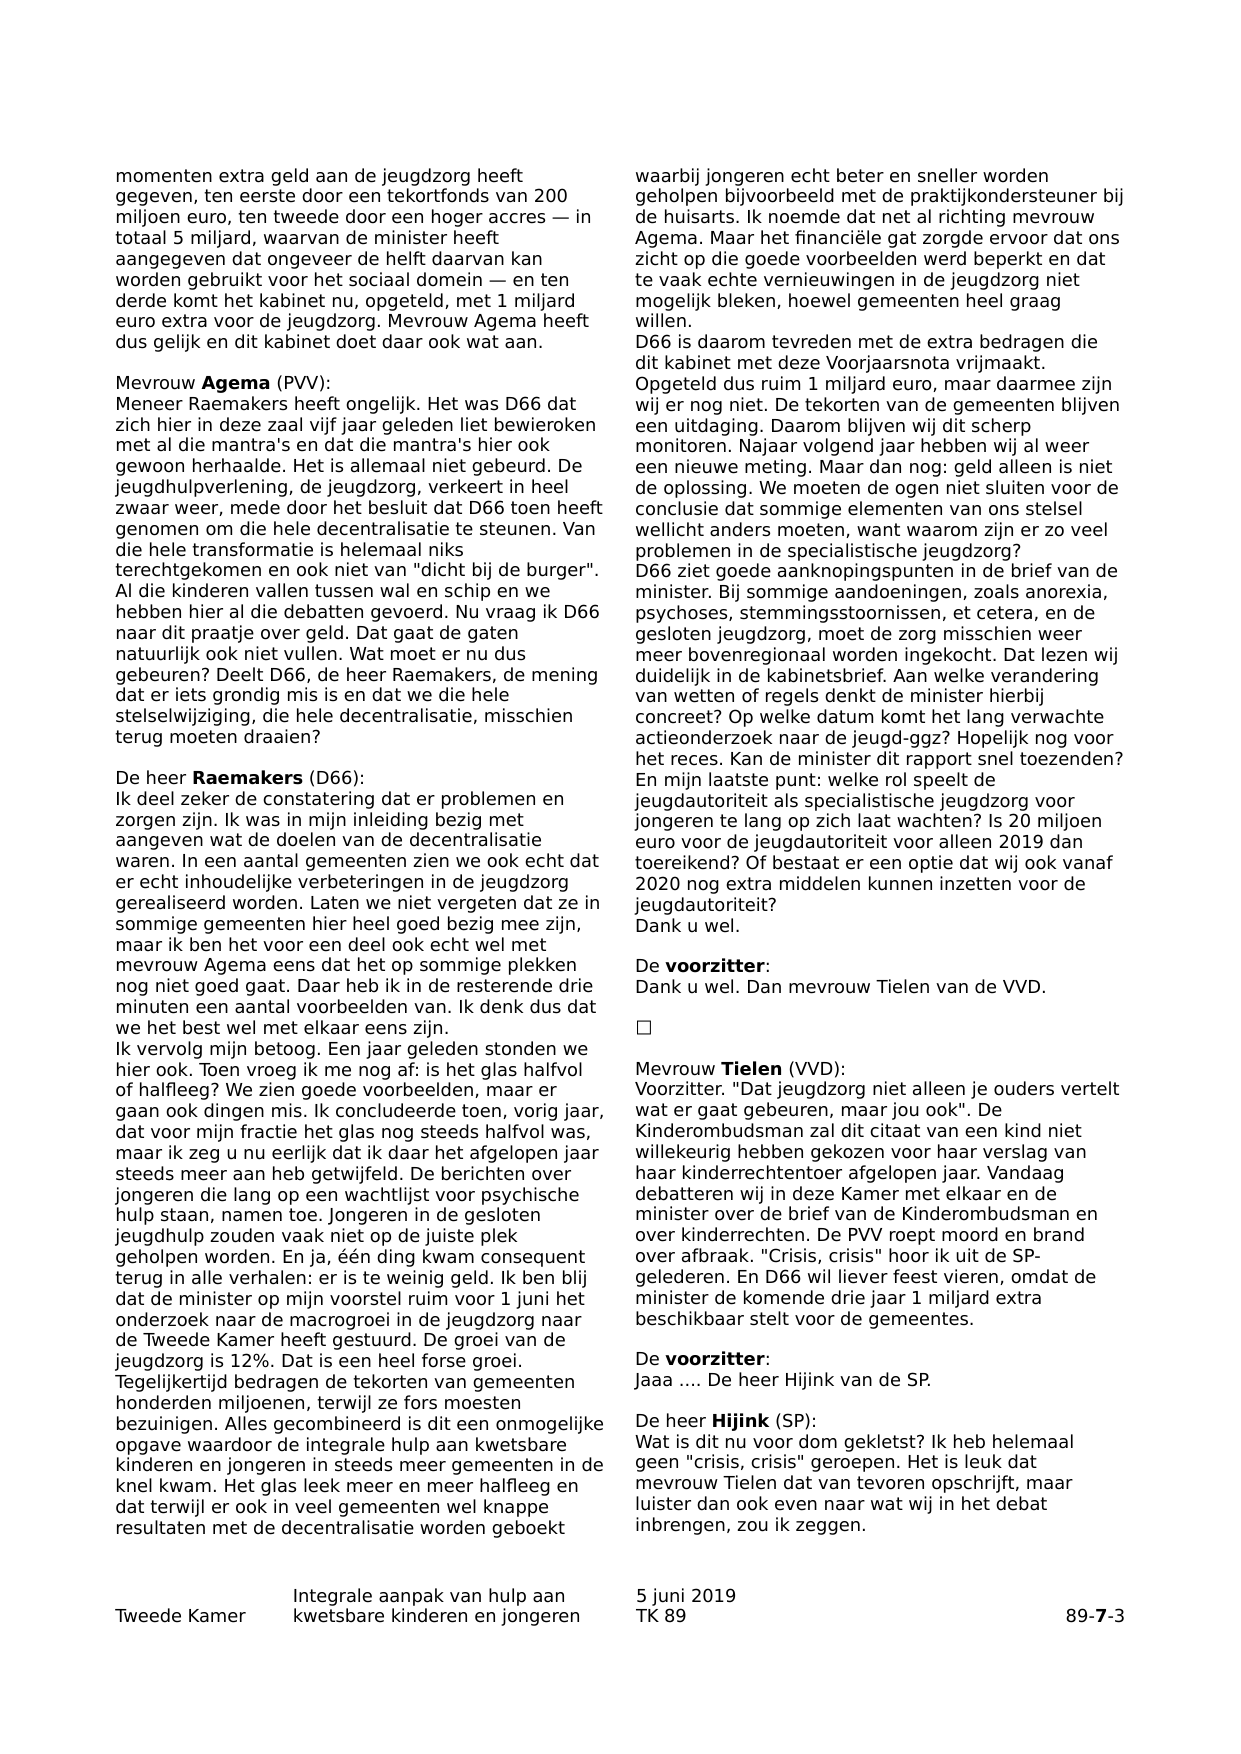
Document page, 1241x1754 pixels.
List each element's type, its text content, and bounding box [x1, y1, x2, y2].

text Wat is dit nu voor dom gekletst? Ik heb helemaal geen "crisis, crisis" geroepen. Het is leuk dat mevrouw Tielen dat van tevoren opschrijft, maar luister dan ook even naar wat wij in het debat inbrengen, zou ik zeggen. [635, 1431, 1125, 1536]
text momenten extra geld aan de jeugdzorg heeft gegeven, ten eerste door een tekortfonds van 200 miljoen euro, ten tweede door een hoger accres — in totaal 5 miljard, waarvan de minister heeft aangegeven dat ongeveer de helft daarvan kan worden gebruikt voor het sociaal domein — en ten derde komt het kabinet nu, opgeteld, met 1 miljard euro extra voor de jeugdzorg. Mevrouw Agema heeft dus gelijk en dit kabinet doet daar ook wat aan. [115, 165, 605, 353]
text De voorzitter: [635, 956, 1125, 977]
text En mijn laatste punt: welke rol speelt de jeugdautoriteit als specialistische jeugdzorg voor jongeren te lang op zich laat wachten? Is 20 miljoen euro voor de jeugdautoriteit voor alleen 2019 dan toereikend? Of bestaat er een optie dat wij ook vanaf 2020 nog extra middelen kunnen inzetten voor de jeugdautoriteit? [635, 769, 1125, 915]
text ⬜ [635, 1018, 1125, 1038]
text D66 is daarom tevreden met de extra bedragen die dit kabinet met deze Voorjaarsnota vrijmaakt. Opgeteld dus ruim 1 miljard euro, maar daarmee zijn wij er nog niet. De tekorten van de gemeenten blijven een uitdaging. Daarom blijven wij dit scherp monitoren. Najaar volgend jaar hebben wij al weer een nieuwe meting. Maar dan nog: geld alleen is niet de oplossing. We moeten de ogen niet sluiten voor de conclusie dat sommige elementen van ons stelsel wellicht anders moeten, want waarom zijn er zo veel problemen in de specialistische jeugdzorg? [635, 332, 1125, 561]
text De voorzitter: [635, 1349, 1125, 1370]
text Mevrouw Agema (PVV): [115, 373, 605, 393]
text Voorzitter. "Dat jeugdzorg niet alleen je ouders vertelt wat er gaat gebeuren, maar jou ook". De Kinderombudsman zal dit citaat van een kind niet willekeurig hebben gekozen voor haar verslag van haar kinderrechtentoer afgelopen jaar. Vandaag debatteren wij in deze Kamer met elkaar en de minister over de brief van de Kinderombudsman en over kinderrechten. De PVV roept moord en brand over afbraak. "Crisis, crisis" hoor ik uit de SP-gelederen. En D66 wil liever feest vieren, omdat de minister de komende drie jaar 1 miljard extra beschikbaar stelt voor de gemeentes. [635, 1079, 1125, 1329]
text De heer Hijink (SP): [635, 1411, 1125, 1431]
text De heer Raemakers (D66): [115, 768, 605, 788]
text waarbij jongeren echt beter en sneller worden geholpen bijvoorbeeld met de praktijkondersteuner bij de huisarts. Ik noemde dat net al richting mevrouw Agema. Maar het financiële gat zorgde ervoor dat ons zicht op die goede voorbeelden werd beperkt en dat te vaak echte vernieuwingen in de jeugdzorg niet mogelijk bleken, hoewel gemeenten heel graag willen. [635, 165, 1125, 332]
text Mevrouw Tielen (VVD): [635, 1058, 1125, 1079]
text Ik deel zeker de constatering dat er problemen en zorgen zijn. Ik was in mijn inleiding bezig met aangeven wat de doelen van de decentralisatie waren. In een aantal gemeenten zien we ook echt dat er echt inhoudelijke verbeteringen in de jeugdzorg gerealiseerd worden. Laten we niet vergeten dat ze in sommige gemeenten hier heel goed bezig mee zijn, maar ik ben het voor een deel ook echt wel met mevrouw Agema eens dat het op sommige plekken nog niet goed gaat. Daar heb ik in de resterende drie minuten een aantal voorbeelden van. Ik denk dus dat we het best wel met elkaar eens zijn. [115, 788, 605, 1038]
text Dank u wel. [635, 915, 1125, 936]
text Jaaa .... De heer Hijink van de SP. [635, 1370, 1125, 1391]
text Ik vervolg mijn betoog. Een jaar geleden stonden we hier ook. Toen vroeg ik me nog af: is het glas halfvol of halfleeg? We zien goede voorbeelden, maar er gaan ook dingen mis. Ik concludeerde toen, vorig jaar, dat voor mijn fractie het glas nog steeds halfvol was, maar ik zeg u nu eerlijk dat ik daar het afgelopen jaar steeds meer aan heb getwijfeld. De berichten over jongeren die lang op een wachtlijst voor psychische hulp staan, namen toe. Jongeren in de gesloten jeugdhulp zouden vaak niet op de juiste plek geholpen worden. En ja, één ding kwam consequent terug in alle verhalen: er is te weinig geld. Ik ben blij dat de minister op mijn voorstel ruim voor 1 juni het onderzoek naar de macrogroei in de jeugdzorg naar de Tweede Kamer heeft gestuurd. De groei van de jeugdzorg is 12%. Dat is een heel forse groei. Tegelijkertijd bedragen de tekorten van gemeenten honderden miljoenen, terwijl ze fors moesten bezuinigen. Alles gecombineerd is dit een onmogelijke opgave waardoor de integrale hulp aan kwetsbare kinderen en jongeren in steeds meer gemeenten in de knel kwam. Het glas leek meer en meer halfleeg en dat terwijl er ook in veel gemeenten wel knappe resultaten met de decentralisatie worden geboekt [115, 1038, 605, 1538]
text D66 ziet goede aanknopingspunten in de brief van de minister. Bij sommige aandoeningen, zoals anorexia, psychoses, stemmingsstoornissen, et cetera, en de gesloten jeugdzorg, moet de zorg misschien weer meer bovenregionaal worden ingekocht. Dat lezen wij duidelijk in de kabinetsbrief. Aan welke verandering van wetten of regels denkt de minister hierbij concreet? Op welke datum komt het lang verwachte actieonderzoek naar de jeugd-ggz? Hopelijk nog voor het reces. Kan de minister dit rapport snel toezenden? [635, 561, 1125, 769]
text Meneer Raemakers heeft ongelijk. Het was D66 dat zich hier in deze zaal vijf jaar geleden liet bewieroken met al die mantra's en dat die mantra's hier ook gewoon herhaalde. Het is allemaal niet gebeurd. De jeugdhulpverlening, de jeugdzorg, verkeert in heel zwaar weer, mede door het besluit dat D66 toen heeft genomen om die hele decentralisatie te steunen. Van die hele transformatie is helemaal niks terechtgekomen en ook niet van "dicht bij de burger". Al die kinderen vallen tussen wal en schip en we hebben hier al die debatten gevoerd. Nu vraag ik D66 naar dit praatje over geld. Dat gaat de gaten natuurlijk ook niet vullen. Wat moet er nu dus gebeuren? Deelt D66, de heer Raemakers, de mening dat er iets grondig mis is en dat we die hele stelselwijziging, die hele decentralisatie, misschien terug moeten draaien? [115, 393, 605, 748]
text Dank u wel. Dan mevrouw Tielen van de VVD. [635, 977, 1125, 998]
